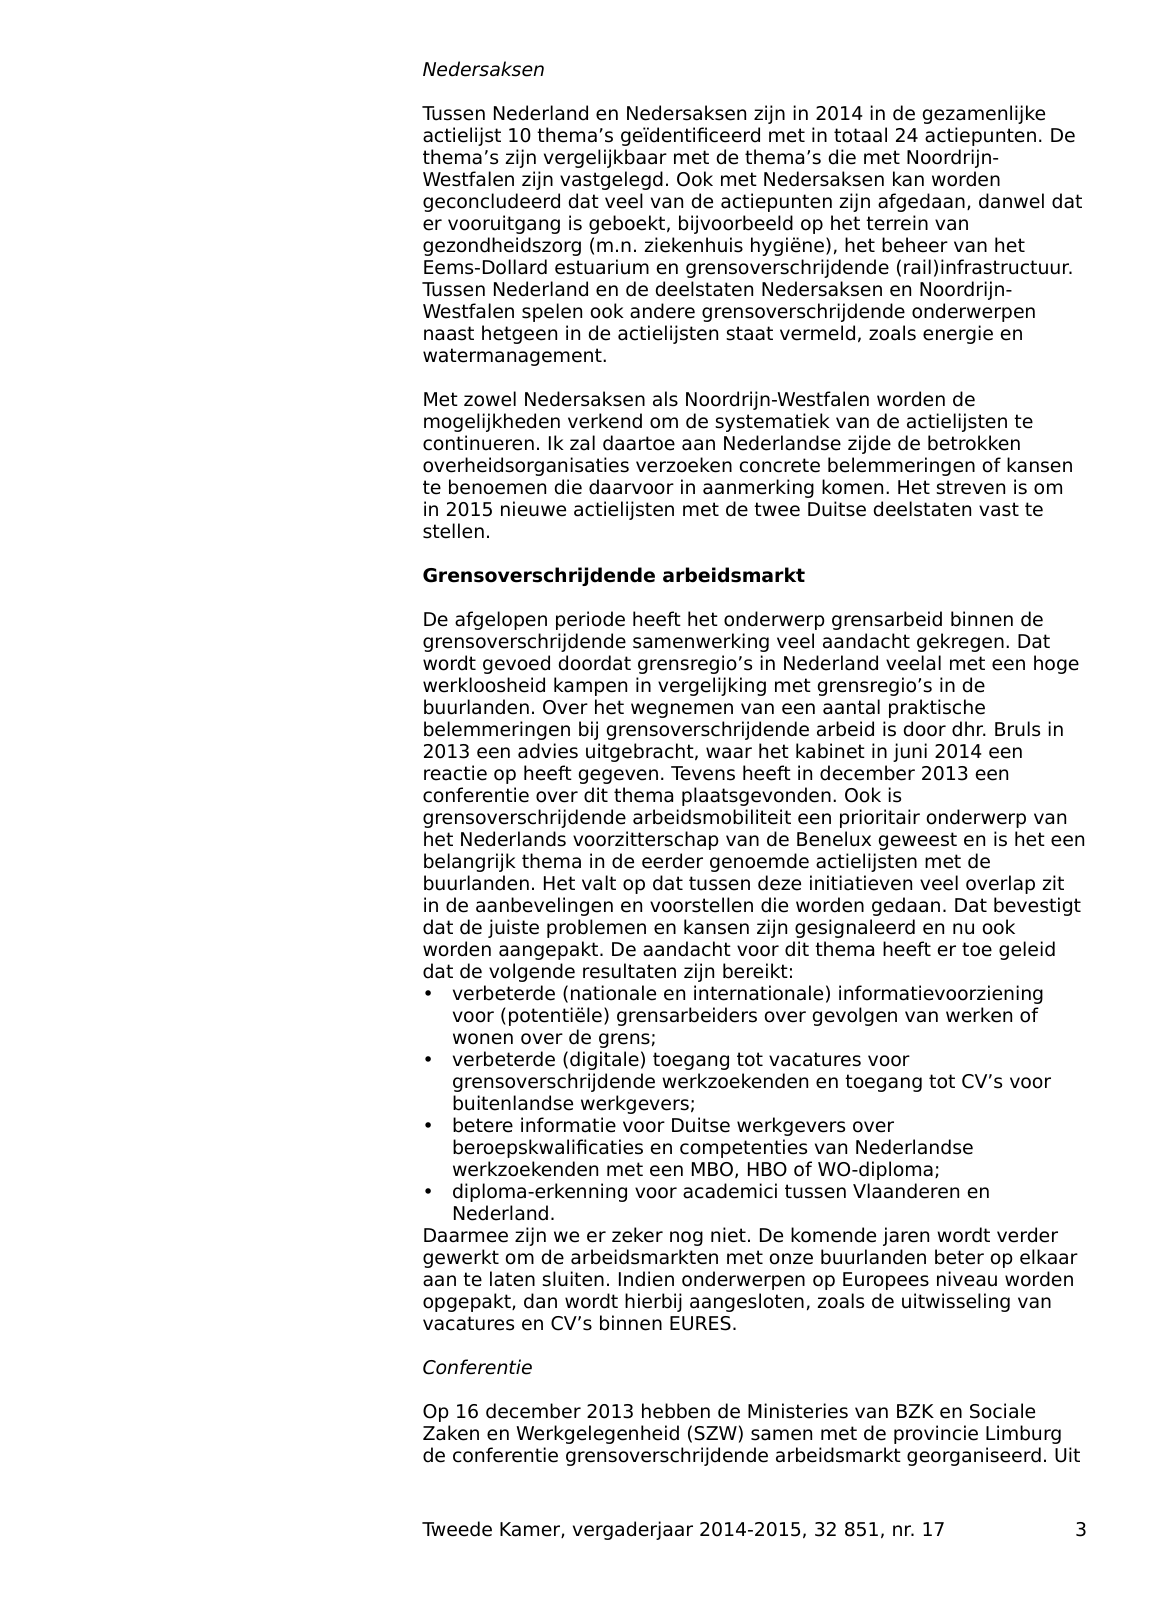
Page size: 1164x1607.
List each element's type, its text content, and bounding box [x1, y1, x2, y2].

subtitle Conferentie [422, 1357, 1087, 1379]
text • betere informatie voor Duitse werkgevers over beroepskwalificaties en competenties van Nederlandse werkzoekenden met een MBO, HBO of WO-diploma; [422, 1115, 1087, 1181]
subtitle Grensoverschrijdende arbeidsmarkt [422, 565, 1087, 587]
text • diploma-erkenning voor academici tussen Vlaanderen en Nederland. [422, 1181, 1087, 1225]
text Tussen Nederland en Nedersaksen zijn in 2014 in de gezamenlijke actielijst 10 thema’s geïdentificeerd met in totaal 24 actiepunten. De thema’s zijn vergelijkbaar met de thema’s die met Noordrijn-Westfalen zijn vastgelegd. Ook met Nedersaksen kan worden geconcludeerd dat veel van de actiepunten zijn afgedaan, danwel dat er vooruitgang is geboekt, bijvoorbeeld op het terrein van gezondheidszorg (m.n. ziekenhuis hygiëne), het beheer van het Eems-Dollard estuarium en grensoverschrijdende (rail)infrastructuur. Tussen Nederland en de deelstaten Nedersaksen en Noordrijn-Westfalen spelen ook andere grensoverschrijdende onderwerpen naast hetgeen in de actielijsten staat vermeld, zoals energie en watermanagement. [422, 103, 1087, 367]
text Daarmee zijn we er zeker nog niet. De komende jaren wordt verder gewerkt om de arbeidsmarkten met onze buurlanden beter op elkaar aan te laten sluiten. Indien onderwerpen op Europees niveau worden opgepakt, dan wordt hierbij aangesloten, zoals de uitwisseling van vacatures en CV’s binnen EURES. [422, 1225, 1087, 1335]
text De afgelopen periode heeft het onderwerp grensarbeid binnen de grensoverschrijdende samenwerking veel aandacht gekregen. Dat wordt gevoed doordat grensregio’s in Nederland veelal met een hoge werkloosheid kampen in vergelijking met grensregio’s in de buurlanden. Over het wegnemen van een aantal praktische belemmeringen bij grensoverschrijdende arbeid is door dhr. Bruls in 2013 een advies uitgebracht, waar het kabinet in juni 2014 een reactie op heeft gegeven. Tevens heeft in december 2013 een conferentie over dit thema plaatsgevonden. Ook is grensoverschrijdende arbeidsmobiliteit een prioritair onderwerp van het Nederlands voorzitterschap van de Benelux geweest en is het een belangrijk thema in de eerder genoemde actielijsten met de buurlanden. Het valt op dat tussen deze initiatieven veel overlap zit in de aanbevelingen en voorstellen die worden gedaan. Dat bevestigt dat de juiste problemen en kansen zijn gesignaleerd en nu ook worden aangepakt. De aandacht voor dit thema heeft er toe geleid dat de volgende resultaten zijn bereikt: [422, 609, 1087, 983]
text • verbeterde (digitale) toegang tot vacatures voor grensoverschrijdende werkzoekenden en toegang tot CV’s voor buitenlandse werkgevers; [422, 1049, 1087, 1115]
text • verbeterde (nationale en internationale) informatievoorziening voor (potentiële) grensarbeiders over gevolgen van werken of wonen over de grens; [422, 983, 1087, 1049]
text Met zowel Nedersaksen als Noordrijn-Westfalen worden de mogelijkheden verkend om de systematiek van de actielijsten te continueren. Ik zal daartoe aan Nederlandse zijde de betrokken overheidsorganisaties verzoeken concrete belemmeringen of kansen te benoemen die daarvoor in aanmerking komen. Het streven is om in 2015 nieuwe actielijsten met de twee Duitse deelstaten vast te stellen. [422, 389, 1087, 543]
subtitle Nedersaksen [422, 59, 1087, 81]
text Op 16 december 2013 hebben de Ministeries van BZK en Sociale Zaken en Werkgelegenheid (SZW) samen met de provincie Limburg de conferentie grensoverschrijdende arbeidsmarkt georganiseerd. Uit [422, 1401, 1087, 1467]
